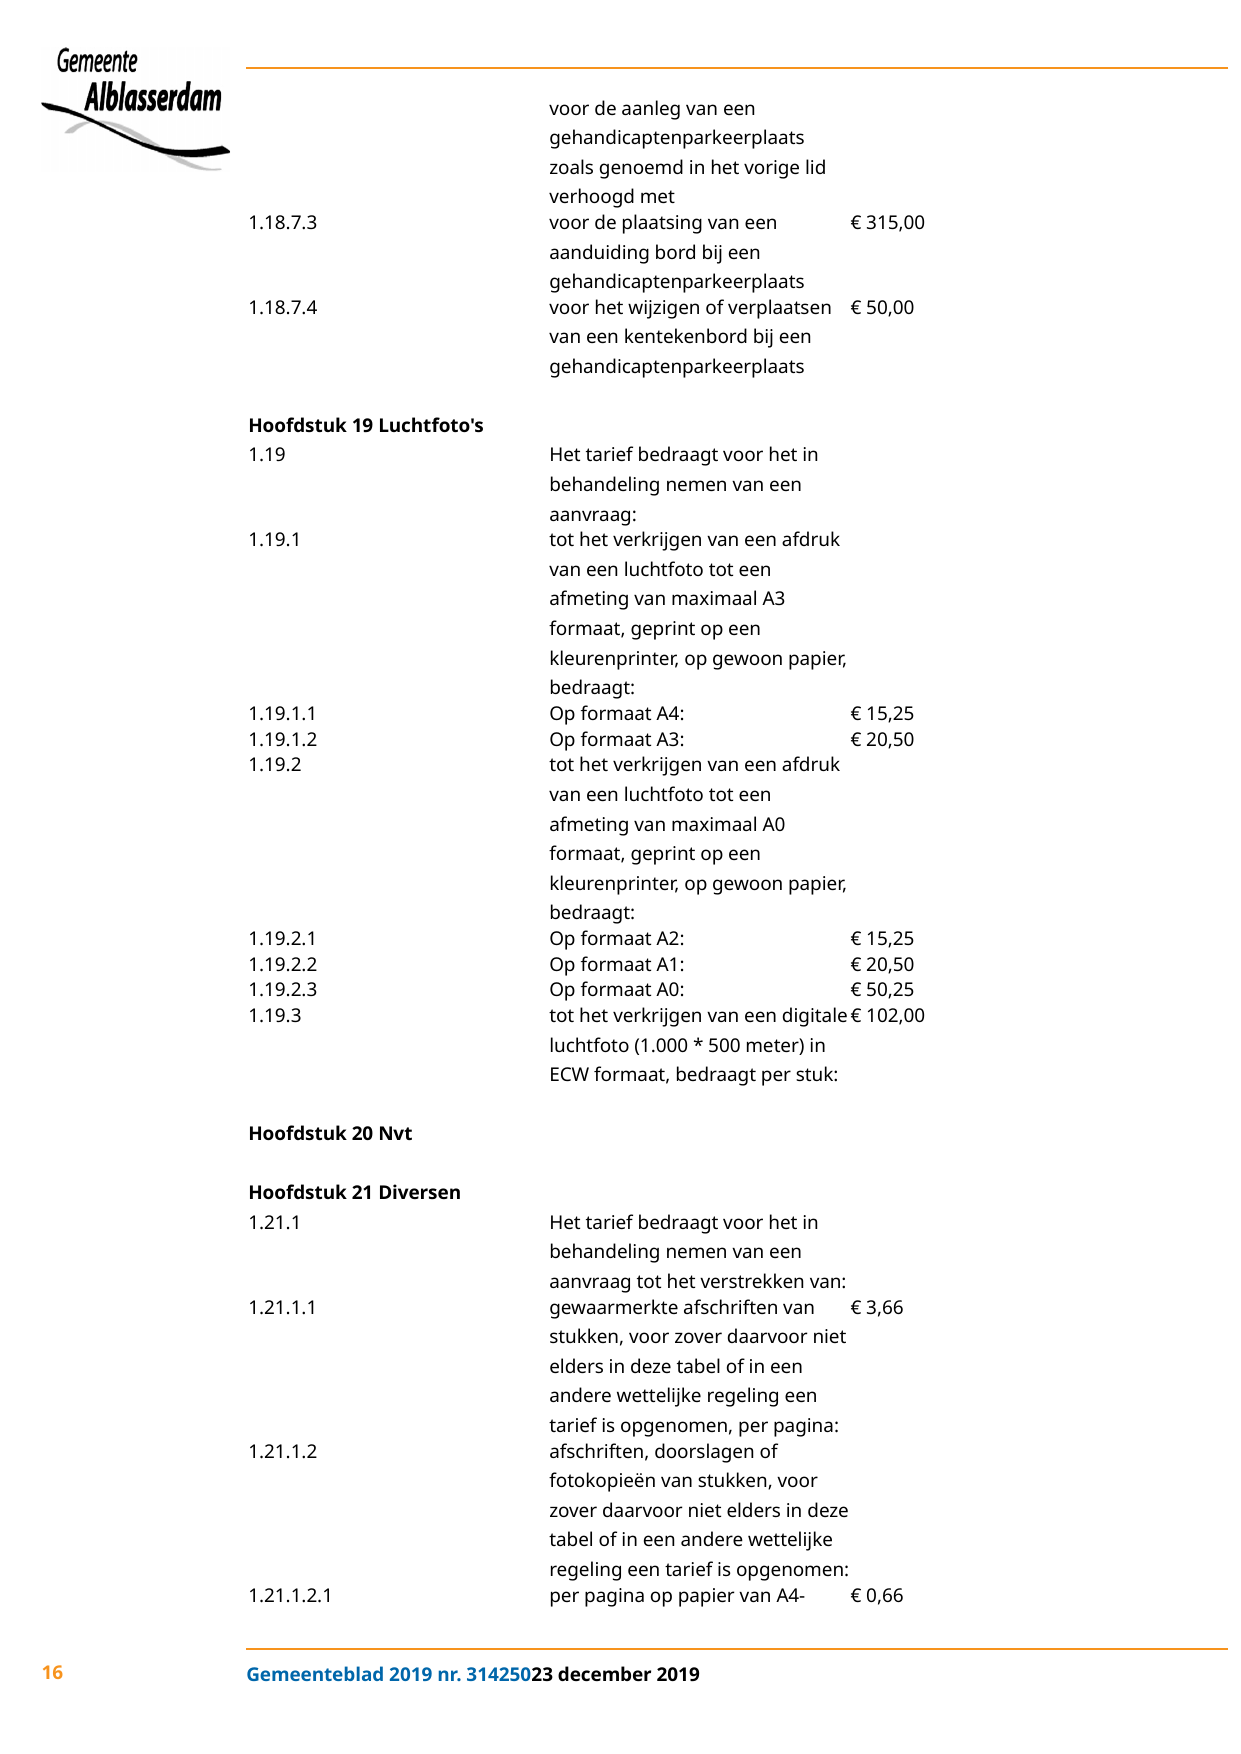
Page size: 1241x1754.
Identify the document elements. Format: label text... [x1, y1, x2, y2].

table_cell [850, 526, 1152, 700]
text Hoofdstuk 21 Diversen [248, 1179, 1152, 1205]
table_cell voor de plaatsing van een aanduiding bord bij een gehandicaptenparkeerplaats [549, 209, 850, 294]
table_cell [850, 752, 1152, 925]
table_cell 1.21.1.2.1 [248, 1582, 549, 1608]
table_cell € 315,00 [850, 209, 1152, 294]
table_header [850, 1209, 1152, 1294]
table_cell € 15,25 [850, 925, 1152, 951]
table_cell € 102,00 [850, 1003, 1152, 1087]
table_cell 1.19.2.1 [248, 925, 549, 951]
table_cell tot het verkrijgen van een afdruk van een luchtfoto tot een afmeting van maximaal A3 formaat, geprint op een kleurenprinter, op gewoon papier, bedraagt: [549, 526, 850, 700]
picture [41, 47, 231, 172]
table_cell tot het verkrijgen van een digitale luchtfoto (1.000 * 500 meter) in ECW formaat, bedraagt per stuk: [549, 1003, 850, 1087]
table_cell 1.21.1.1 [248, 1294, 549, 1438]
table_cell [850, 95, 1152, 209]
table_cell Op formaat A0: [549, 977, 850, 1002]
table_cell Op formaat A3: [549, 726, 850, 752]
table_cell gewaarmerkte afschriften van stukken, voor zover daarvoor niet elders in deze tabel of in een andere wettelijke regeling een tarief is opgenomen, per pagina: [549, 1294, 850, 1438]
table_cell Op formaat A4: [549, 700, 850, 726]
table_header Het tarief bedraagt voor het in behandeling nemen van een aanvraag: [549, 442, 850, 526]
table_cell 1.19.1.1 [248, 700, 549, 726]
table_cell 1.19.2.2 [248, 951, 549, 977]
table_header [850, 442, 1152, 526]
table_cell voor het wijzigen of verplaatsen van een kentekenbord bij een gehandicaptenparkeerplaats [549, 294, 850, 379]
table_cell € 20,50 [850, 951, 1152, 977]
table_header 1.21.1 [248, 1209, 549, 1294]
table_cell € 0,66 [850, 1582, 1152, 1608]
text Hoofdstuk 19 Luchtfoto's [248, 412, 1152, 438]
table_cell € 20,50 [850, 726, 1152, 752]
table_cell 1.19.3 [248, 1003, 549, 1087]
table_header Het tarief bedraagt voor het in behandeling nemen van een aanvraag tot het verstrekken van: [549, 1209, 850, 1294]
table_cell per pagina op papier van A4- [549, 1582, 850, 1608]
table_cell Op formaat A2: [549, 925, 850, 951]
table_cell € 3,66 [850, 1294, 1152, 1438]
table_cell 1.19.1.2 [248, 726, 549, 752]
table_cell afschriften, doorslagen of fotokopieën van stukken, voor zover daarvoor niet elders in deze tabel of in een andere wettelijke regeling een tarief is opgenomen: [549, 1438, 850, 1582]
table_cell tot het verkrijgen van een afdruk van een luchtfoto tot een afmeting van maximaal A0 formaat, geprint op een kleurenprinter, op gewoon papier, bedraagt: [549, 752, 850, 925]
table_cell 1.19.2.3 [248, 977, 549, 1002]
table_cell 1.19.2 [248, 752, 549, 925]
table_cell 1.19.1 [248, 526, 549, 700]
table_cell Op formaat A1: [549, 951, 850, 977]
table_cell 1.18.7.4 [248, 294, 549, 379]
table_cell € 50,25 [850, 977, 1152, 1002]
table_cell [248, 95, 549, 209]
table_header 1.19 [248, 442, 549, 526]
table_cell [850, 1438, 1152, 1582]
text Hoofdstuk 20 Nvt [248, 1120, 1152, 1146]
table_cell 1.18.7.3 [248, 209, 549, 294]
table_cell € 15,25 [850, 700, 1152, 726]
table_cell € 50,00 [850, 294, 1152, 379]
table_cell voor de aanleg van een gehandicaptenparkeerplaats zoals genoemd in het vorige lid verhoogd met [549, 95, 850, 209]
table_cell 1.21.1.2 [248, 1438, 549, 1582]
